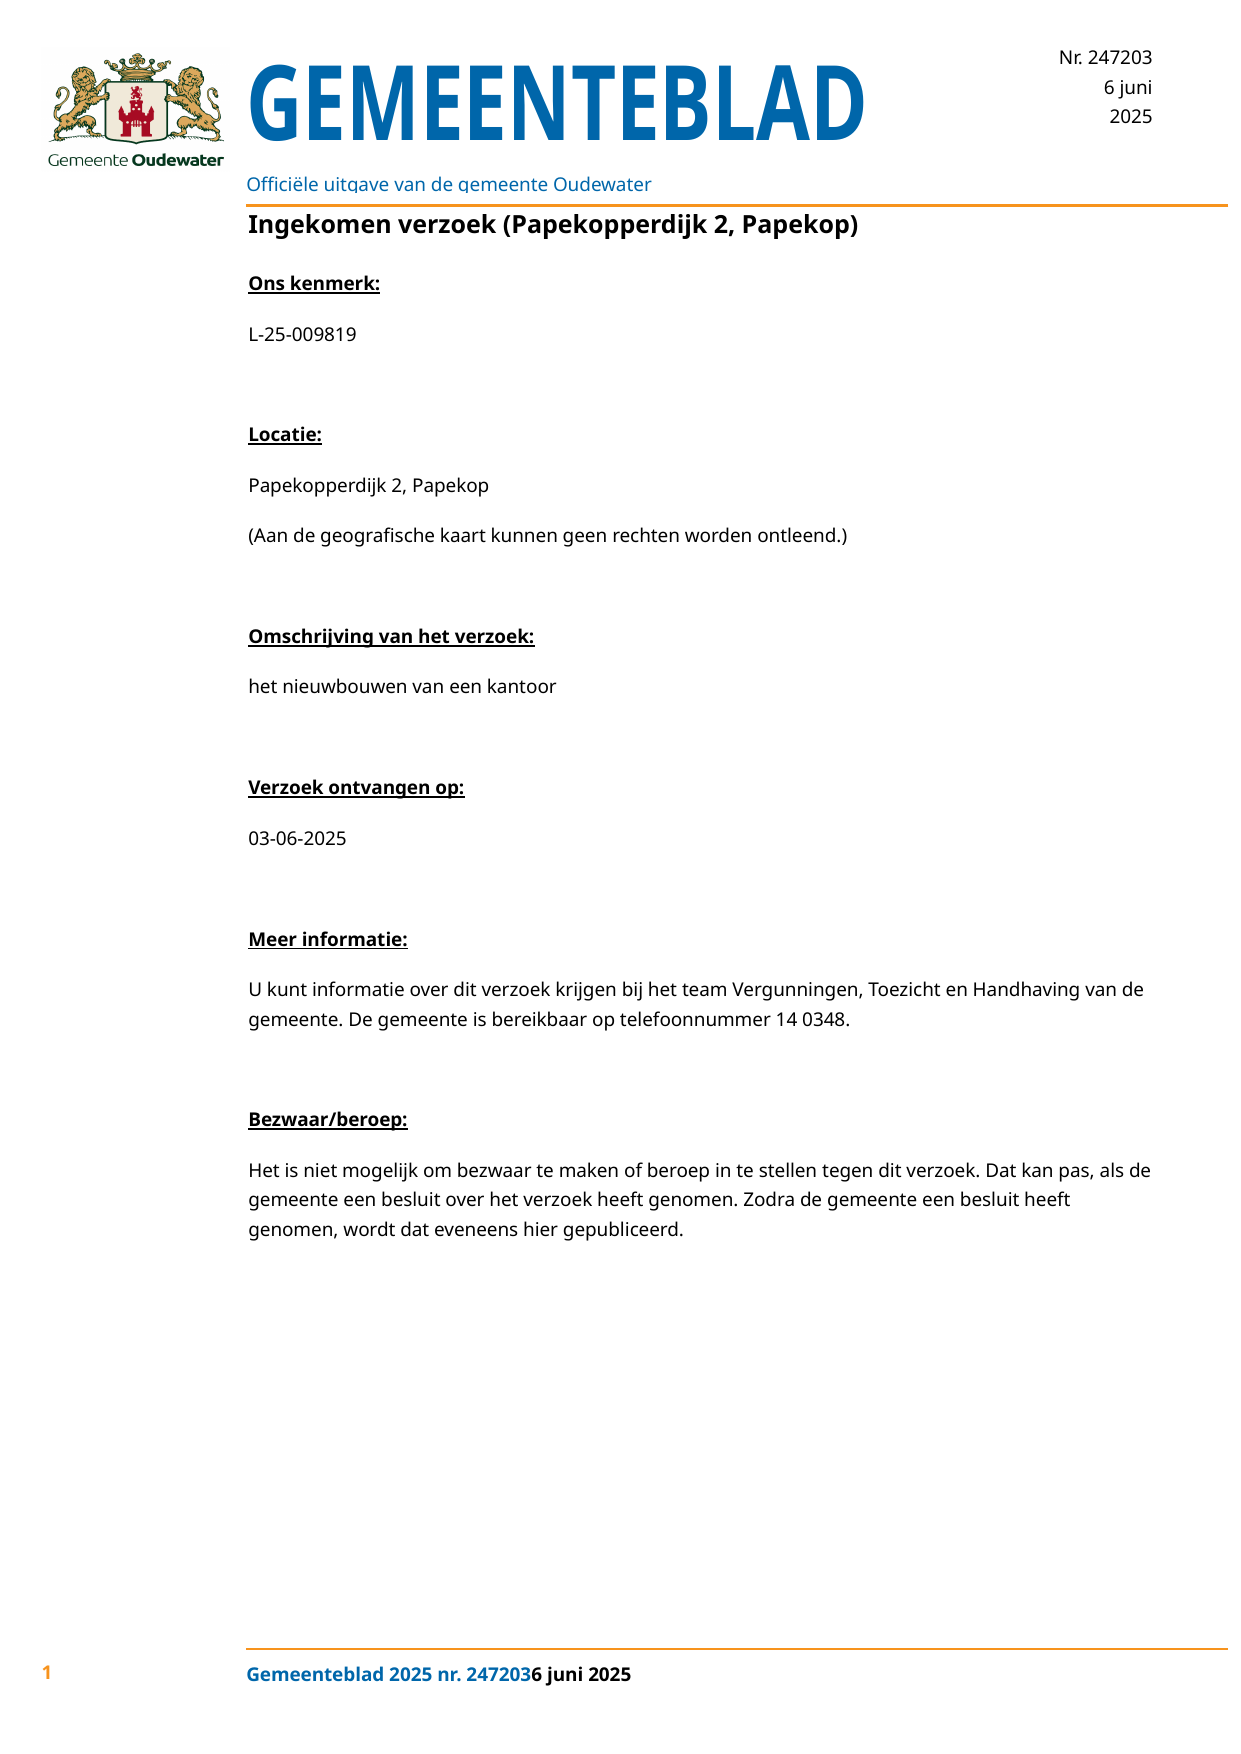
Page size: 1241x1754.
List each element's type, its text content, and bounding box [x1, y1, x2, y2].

picture [41, 47, 231, 172]
text Meer informatie: [248, 926, 1152, 951]
text Verzoek ontvangen op: [248, 774, 1152, 800]
text Papekopperdijk 2, Papekop [248, 472, 1152, 498]
text 03-06-2025 [248, 825, 1152, 851]
text (Aan de geografische kaart kunnen geen rechten worden ontleend.) [248, 522, 1152, 548]
text Locatie: [248, 422, 1152, 447]
text Bezwaar/beroep: [248, 1107, 1152, 1132]
text U kunt informatie over dit verzoek krijgen bij het team Vergunningen, Toezicht en Handhaving van de gemeente. De gemeente is bereikbaar op telefoonnummer 14 0348. [248, 976, 1152, 1031]
text Ingekomen verzoek (Papekopperdijk 2, Papekop) [248, 207, 1152, 241]
text Ons kenmerk: [248, 270, 1152, 296]
text Het is niet mogelijk om bezwaar te maken of beroep in te stellen tegen dit verzoek. Dat kan pas, als de gemeente een besluit over het verzoek heeft genomen. Zodra de gemeente een besluit heeft genomen, wordt dat eveneens hier gepubliceerd. [248, 1157, 1152, 1242]
text Omschrijving van het verzoek: [248, 623, 1152, 649]
text L-25-009819 [248, 321, 1152, 346]
text het nieuwbouwen van een kantoor [248, 674, 1152, 699]
